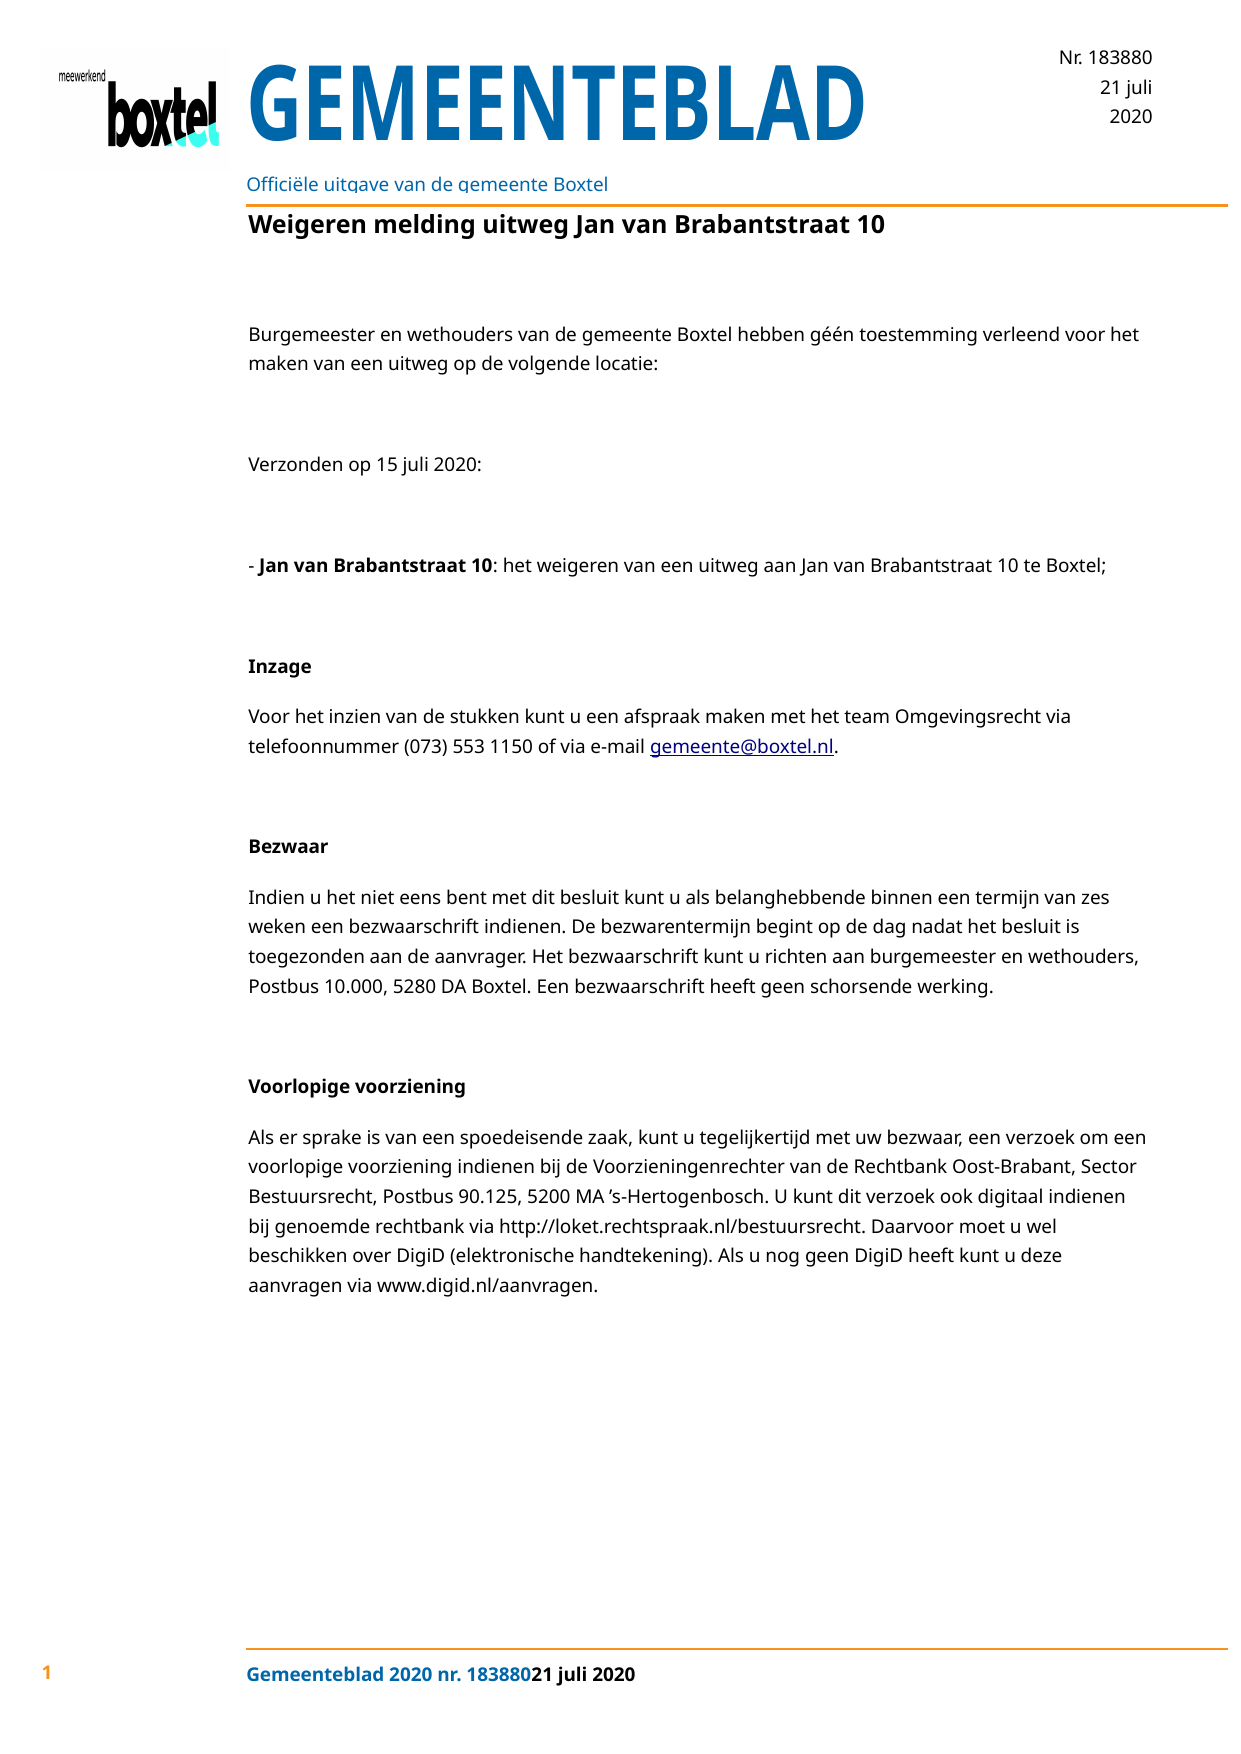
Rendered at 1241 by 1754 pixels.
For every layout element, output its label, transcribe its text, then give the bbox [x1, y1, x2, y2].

text Als er sprake is van een spoedeisende zaak, kunt u tegelijkertijd met uw bezwaar, een verzoek om een voorlopige voorziening indienen bij de Voorzieningenrechter van de Rechtbank Oost-Brabant, Sector Bestuursrecht, Postbus 90.125, 5200 MA ’s-Hertogenbosch. U kunt dit verzoek ook digitaal indienen bij genoemde rechtbank via http://loket.rechtspraak.nl/bestuursrecht. Daarvoor moet u wel beschikken over DigiD (elektronische handtekening). Als u nog geen DigiD heeft kunt u deze aanvragen via www.digid.nl/aanvragen. [248, 1124, 1152, 1298]
text Indien u het niet eens bent met dit besluit kunt u als belanghebbende binnen een termijn van zes weken een bezwaarschrift indienen. De bezwarentermijn begint op de dag nadat het besluit is toegezonden aan de aanvrager. Het bezwaarschrift kunt u richten aan burgemeester en wethouders, Postbus 10.000, 5280 DA Boxtel. Een bezwaarschrift heeft geen schorsende werking. [248, 884, 1152, 998]
picture [41, 47, 231, 172]
text Voor het inzien van de stukken kunt u een afspraak maken met het team Omgevingsrecht via telefoonnummer (073) 553 1150 of via e-mail gemeente@boxtel.nl. [248, 703, 1152, 758]
text Inzage [248, 653, 1152, 678]
text Weigeren melding uitweg Jan van Brabantstraat 10 [248, 207, 1152, 241]
text Voorlopige voorziening [248, 1074, 1152, 1099]
text Bezwaar [248, 834, 1152, 859]
text Verzonden op 15 juli 2020: [248, 451, 1152, 477]
text Burgemeester en wethouders van de gemeente Boxtel hebben géén toestemming verleend voor het maken van een uitweg op de volgende locatie: [248, 321, 1152, 376]
text - Jan van Brabantstraat 10: het weigeren van een uitweg aan Jan van Brabantstraat 10 te Boxtel; [248, 552, 1152, 578]
